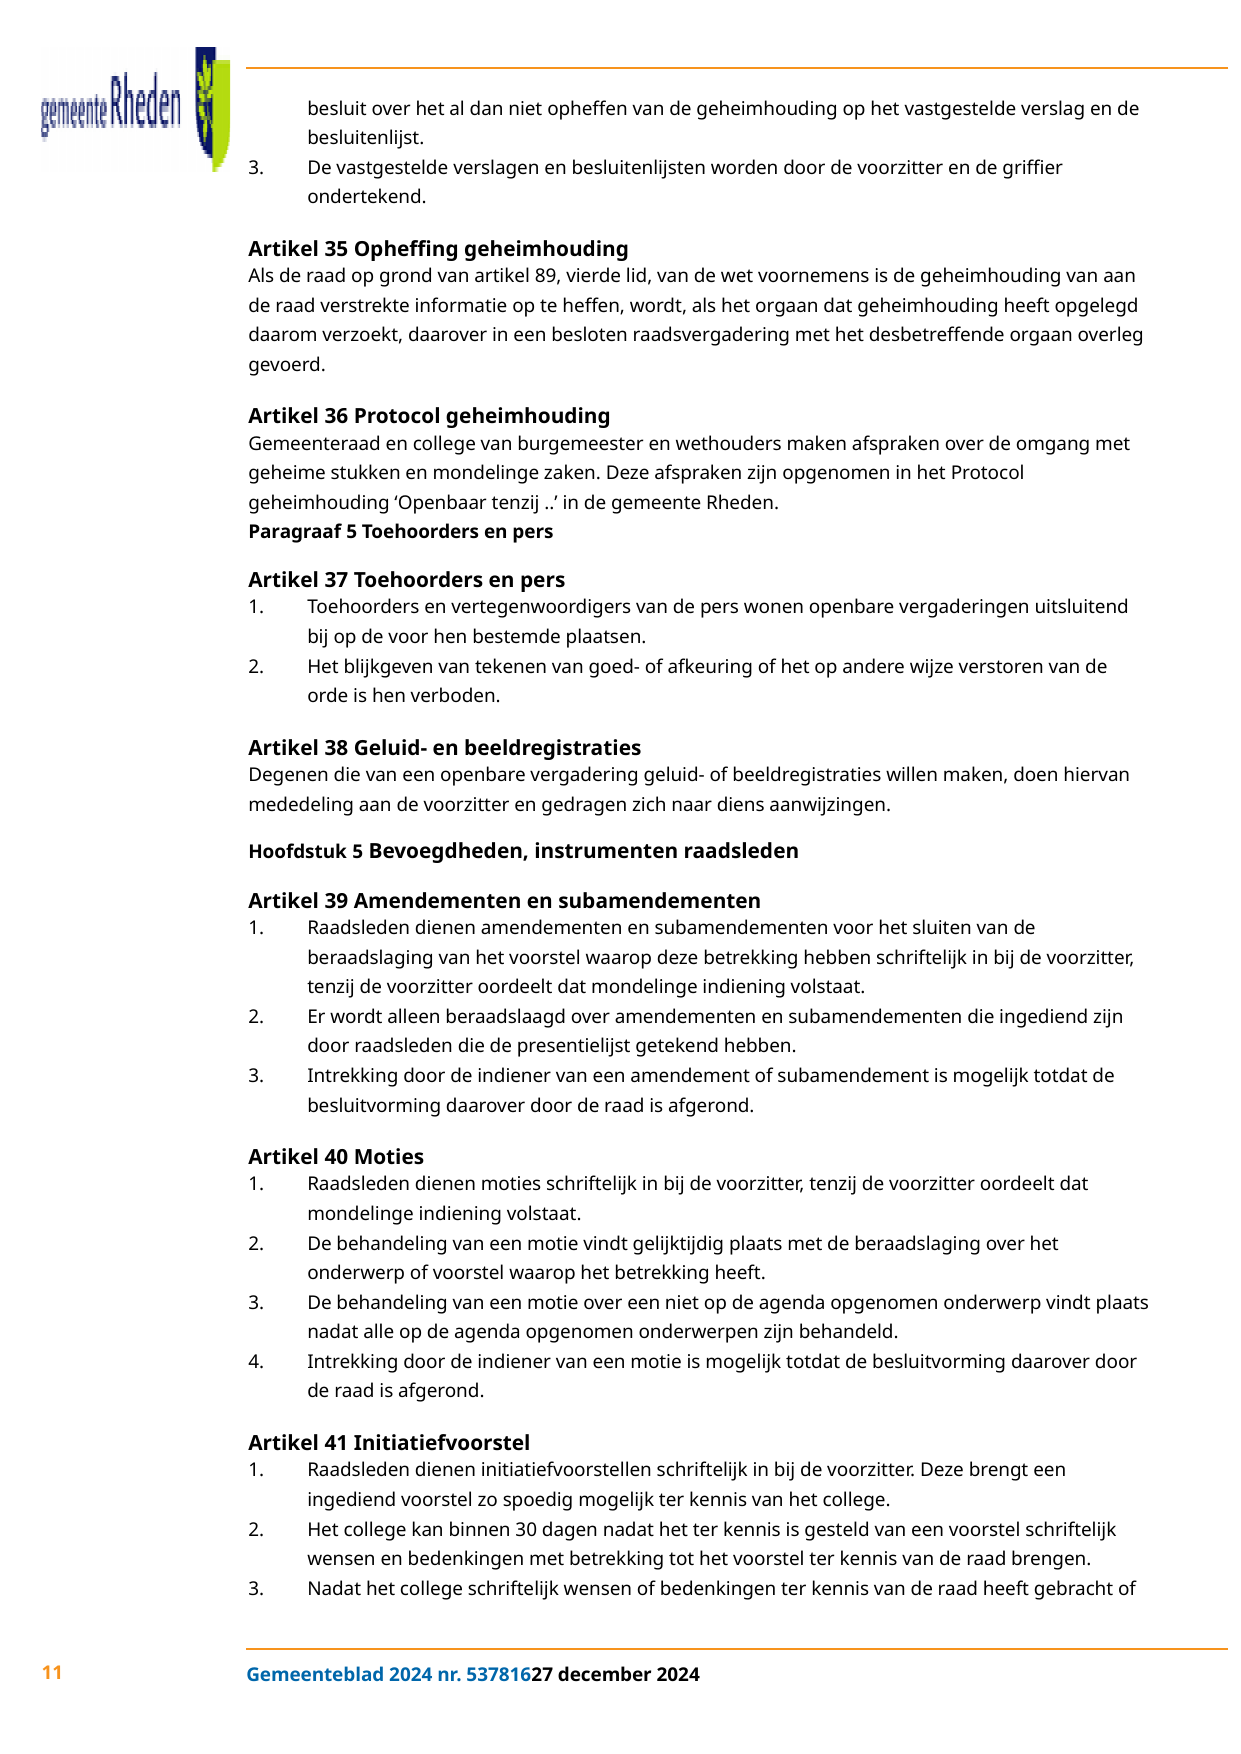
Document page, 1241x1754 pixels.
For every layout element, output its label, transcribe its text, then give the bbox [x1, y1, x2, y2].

list Raadsleden dienen initiatiefvoorstellen schriftelijk in bij de voorzitter. Deze brengt een ingediend voorstel zo spoedig mogelijk ter kennis van het college. [248, 1457, 1152, 1512]
list Toehoorders en vertegenwoordigers van de pers wonen openbare vergaderingen uitsluitend bij op de voor hen bestemde plaatsen. [248, 594, 1152, 649]
list Intrekking door de indiener van een motie is mogelijk totdat de besluitvorming daarover door de raad is afgerond. [248, 1348, 1152, 1403]
list Raadsleden dienen moties schriftelijk in bij de voorzitter, tenzij de voorzitter oordeelt dat mondelinge indiening volstaat. [248, 1171, 1152, 1226]
text Artikel 39 Amendementen en subamendementen [248, 886, 1152, 914]
text Artikel 40 Moties [248, 1142, 1152, 1171]
text Gemeenteraad en college van burgemeester en wethouders maken afspraken over de omgang met geheime stukken en mondelinge zaken. Deze afspraken zijn opgenomen in het Protocol geheimhouding ‘Openbaar tenzij ..’ in de gemeente Rheden. [248, 430, 1152, 515]
list Het college kan binnen 30 dagen nadat het ter kennis is gesteld van een voorstel schriftelijk wensen en bedenkingen met betrekking tot het voorstel ter kennis van de raad brengen. [248, 1516, 1152, 1571]
text Hoofdstuk 5 Bevoegdheden, instrumenten raadsleden [248, 837, 1152, 865]
text Paragraaf 5 Toehoorders en pers [248, 519, 1152, 544]
text Artikel 38 Geluid- en beeldregistraties [248, 733, 1152, 761]
text Artikel 37 Toehoorders en pers [248, 565, 1152, 594]
text Artikel 36 Protocol geheimhouding [248, 402, 1152, 430]
text Degenen die van een openbare vergadering geluid- of beeldregistraties willen maken, doen hiervan mededeling aan de voorzitter en gedragen zich naar diens aanwijzingen. [248, 761, 1152, 817]
text Als de raad op grond van artikel 89, vierde lid, van de wet voornemens is de geheimhouding van aan de raad verstrekte informatie op te heffen, wordt, als het orgaan dat geheimhouding heeft opgelegd daarom verzoekt, daarover in een besloten raadsvergadering met het desbetreffende orgaan overleg gevoerd. [248, 262, 1152, 377]
list De behandeling van een motie vindt gelijktijdig plaats met de beraadslaging over het onderwerp of voorstel waarop het betrekking heeft. [248, 1230, 1152, 1285]
list Nadat het college schriftelijk wensen of bedenkingen ter kennis van de raad heeft gebracht of [248, 1575, 1152, 1601]
list besluit over het al dan niet opheffen van de geheimhouding op het vastgestelde verslag en de besluitenlijst. [248, 95, 1152, 150]
picture [41, 47, 231, 172]
list Er wordt alleen beraadslaagd over amendementen en subamendementen die ingediend zijn door raadsleden die de presentielijst getekend hebben. [248, 1003, 1152, 1058]
list De vastgestelde verslagen en besluitenlijsten worden door de voorzitter en de griffier ondertekend. [248, 154, 1152, 209]
text Artikel 41 Initiatiefvoorstel [248, 1428, 1152, 1457]
list Intrekking door de indiener van een amendement of subamendement is mogelijk totdat de besluitvorming daarover door de raad is afgerond. [248, 1062, 1152, 1117]
text Artikel 35 Opheffing geheimhouding [248, 234, 1152, 262]
list Het blijkgeven van tekenen van goed- of afkeuring of het op andere wijze verstoren van de orde is hen verboden. [248, 653, 1152, 708]
list Raadsleden dienen amendementen en subamendementen voor het sluiten van de beraadslaging van het voorstel waarop deze betrekking hebben schriftelijk in bij de voorzitter, tenzij de voorzitter oordeelt dat mondelinge indiening volstaat. [248, 914, 1152, 999]
list De behandeling van een motie over een niet op de agenda opgenomen onderwerp vindt plaats nadat alle op de agenda opgenomen onderwerpen zijn behandeld. [248, 1289, 1152, 1344]
